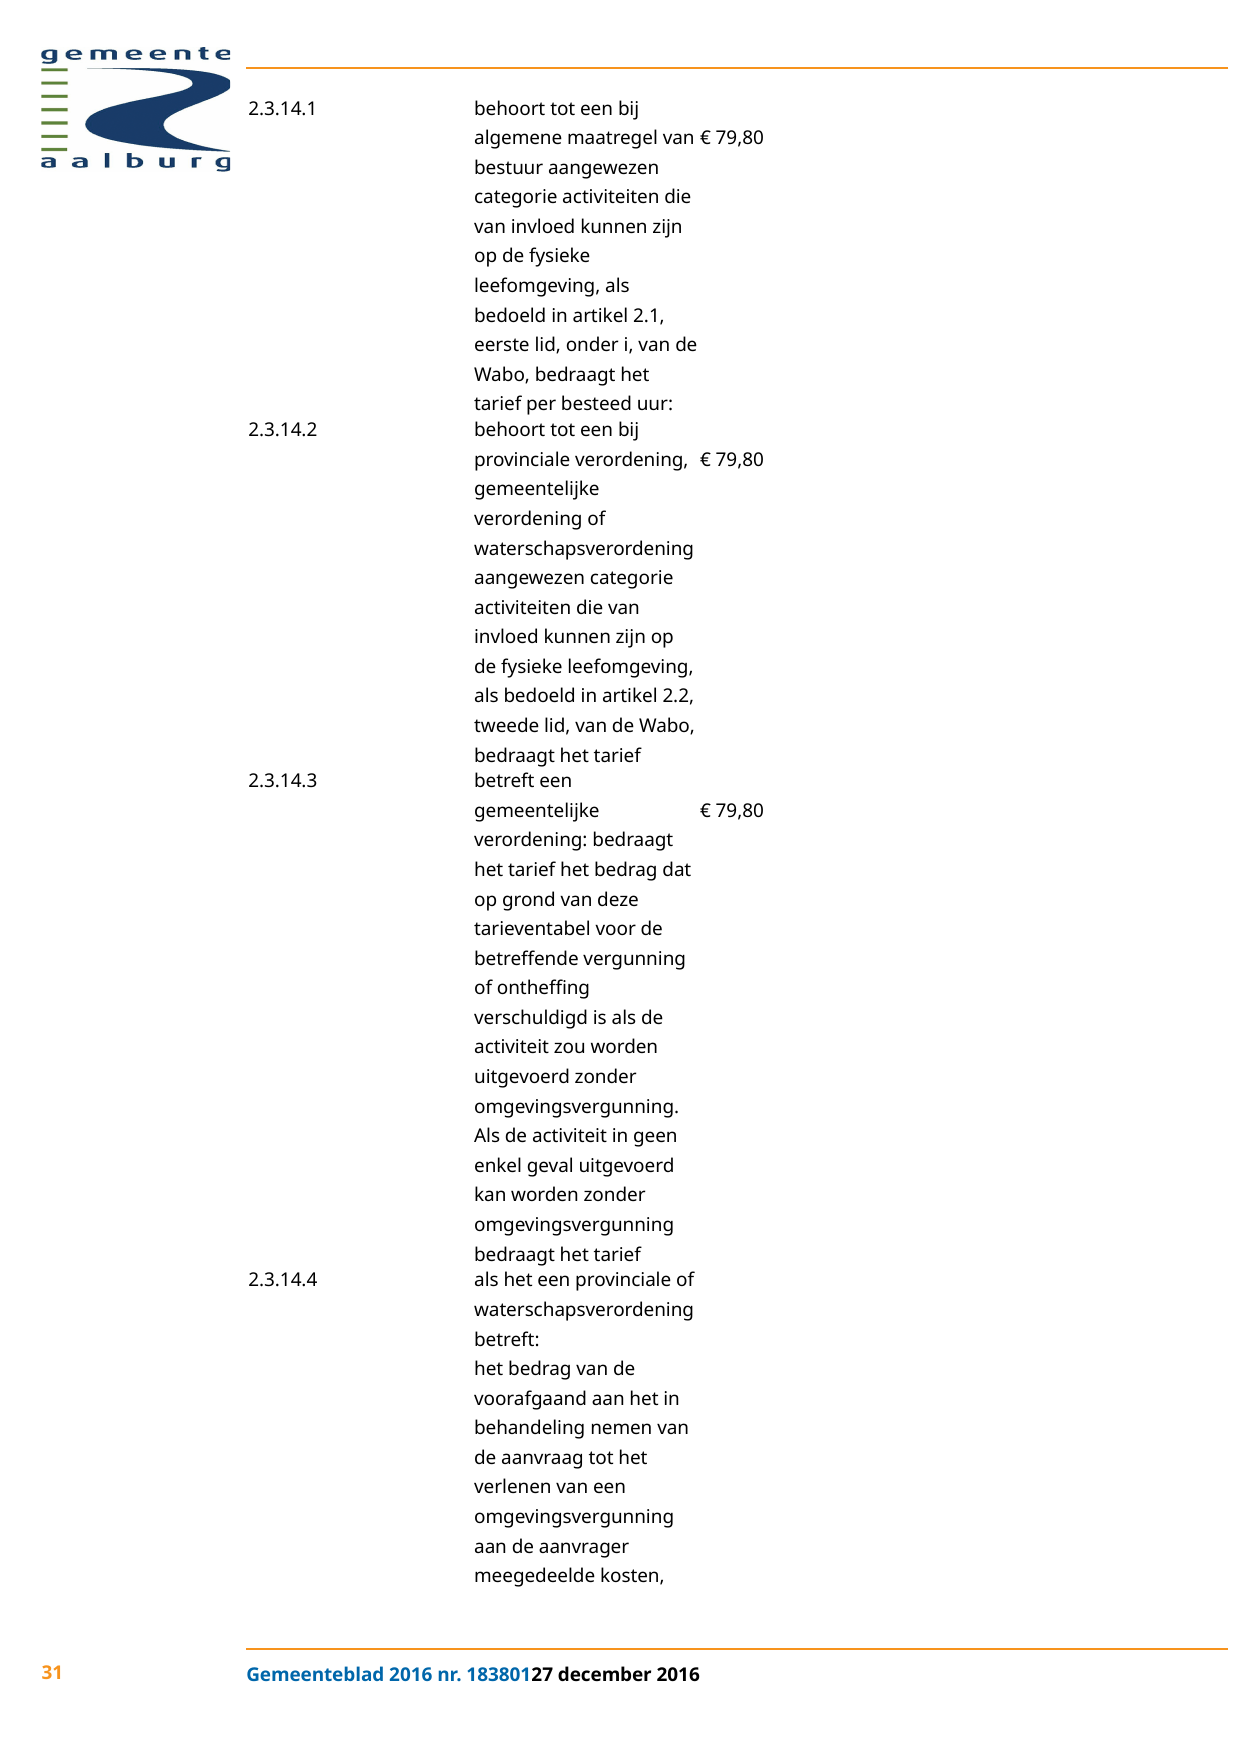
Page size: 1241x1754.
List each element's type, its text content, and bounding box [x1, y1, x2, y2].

table_cell 2.3.14.2 [248, 416, 474, 767]
table_cell € 79,80 [700, 768, 926, 1267]
table_cell behoort tot een bij algemene maatregel van bestuur aangewezen categorie activiteiten die van invloed kunnen zijn op de fysieke leefomgeving, als bedoeld in artikel 2.1, eerste lid, onder i, van de Wabo, bedraagt het tarief per besteed uur: [474, 95, 700, 416]
table_cell € 79,80 [700, 416, 926, 767]
table_cell als het een provinciale of waterschapsverordening betreft: het bedrag van de voorafgaand aan het in behandeling nemen van de aanvraag tot het verlenen van een omgevingsvergunning aan de aanvrager meegedeelde kosten, [474, 1267, 700, 1588]
table_cell betreft een gemeentelijke verordening: bedraagt het tarief het bedrag dat op grond van deze tarieventabel voor de betreffende vergunning of ontheffing verschuldigd is als de activiteit zou worden uitgevoerd zonder omgevingsvergunning. Als de activiteit in geen enkel geval uitgevoerd kan worden zonder omgevingsvergunning bedraagt het tarief [474, 768, 700, 1267]
table_cell behoort tot een bij provinciale verordening, gemeentelijke verordening of waterschapsverordening aangewezen categorie activiteiten die van invloed kunnen zijn op de fysieke leefomgeving, als bedoeld in artikel 2.2, tweede lid, van de Wabo, bedraagt het tarief [474, 416, 700, 767]
table_cell 2.3.14.3 [248, 768, 474, 1267]
table_cell 2.3.14.4 [248, 1267, 474, 1588]
table_cell 2.3.14.1 [248, 95, 474, 416]
picture [41, 47, 231, 172]
table_cell € 79,80 [700, 95, 926, 416]
